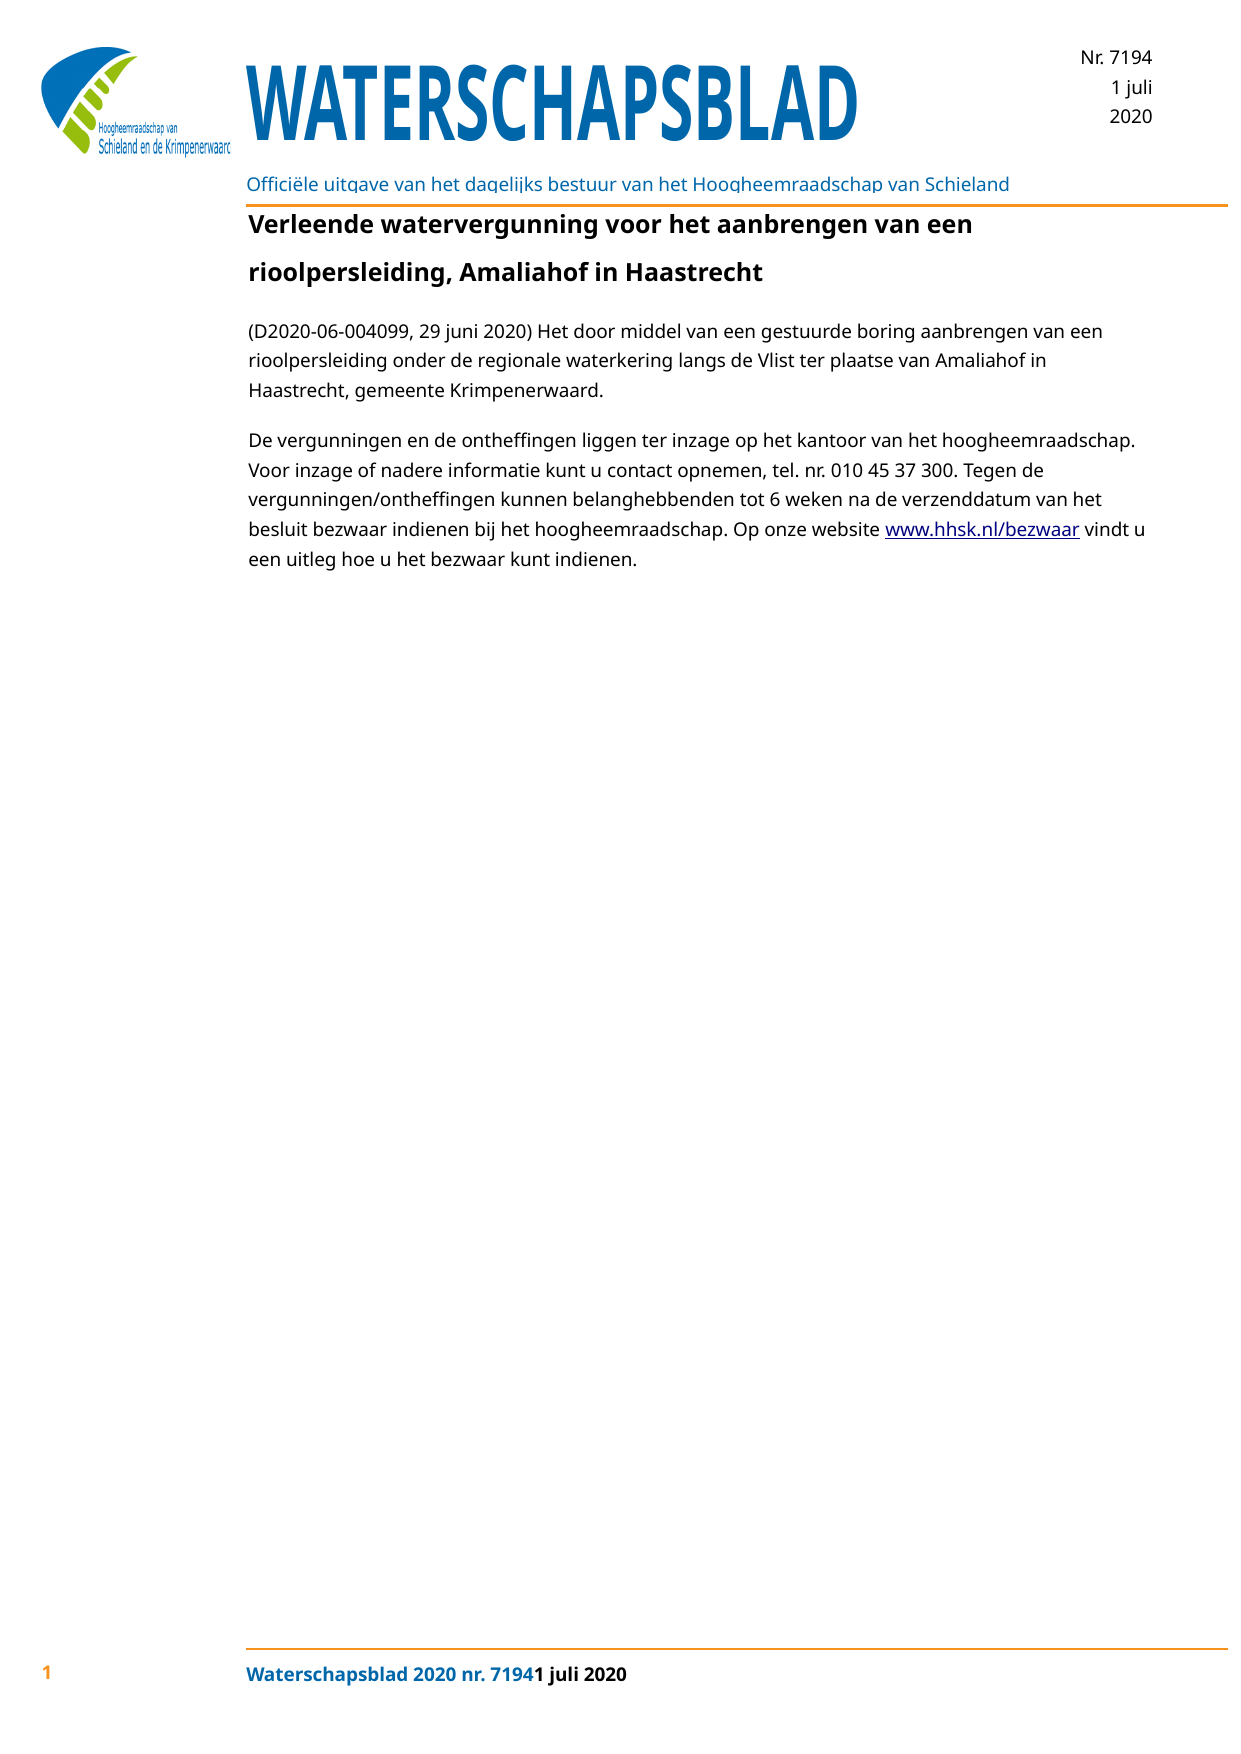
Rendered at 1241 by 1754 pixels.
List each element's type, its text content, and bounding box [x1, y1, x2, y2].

text Verleende watervergunning voor het aanbrengen van een rioolpersleiding, Amaliahof in Haastrecht [248, 207, 1152, 288]
picture [41, 47, 231, 172]
text (D2020-06-004099, 29 juni 2020) Het door middel van een gestuurde boring aanbrengen van een rioolpersleiding onder de regionale waterkering langs de Vlist ter plaatse van Amaliahof in Haastrecht, gemeente Krimpenerwaard. [248, 318, 1152, 403]
text De vergunningen en de ontheffingen liggen ter inzage op het kantoor van het hoogheemraadschap. Voor inzage of nadere informatie kunt u contact opnemen, tel. nr. 010 45 37 300. Tegen de vergunningen/ontheffingen kunnen belanghebbenden tot 6 weken na de verzenddatum van het besluit bezwaar indienen bij het hoogheemraadschap. Op onze website www.hhsk.nl/bezwaar vindt u een uitleg hoe u het bezwaar kunt indienen. [248, 427, 1152, 572]
